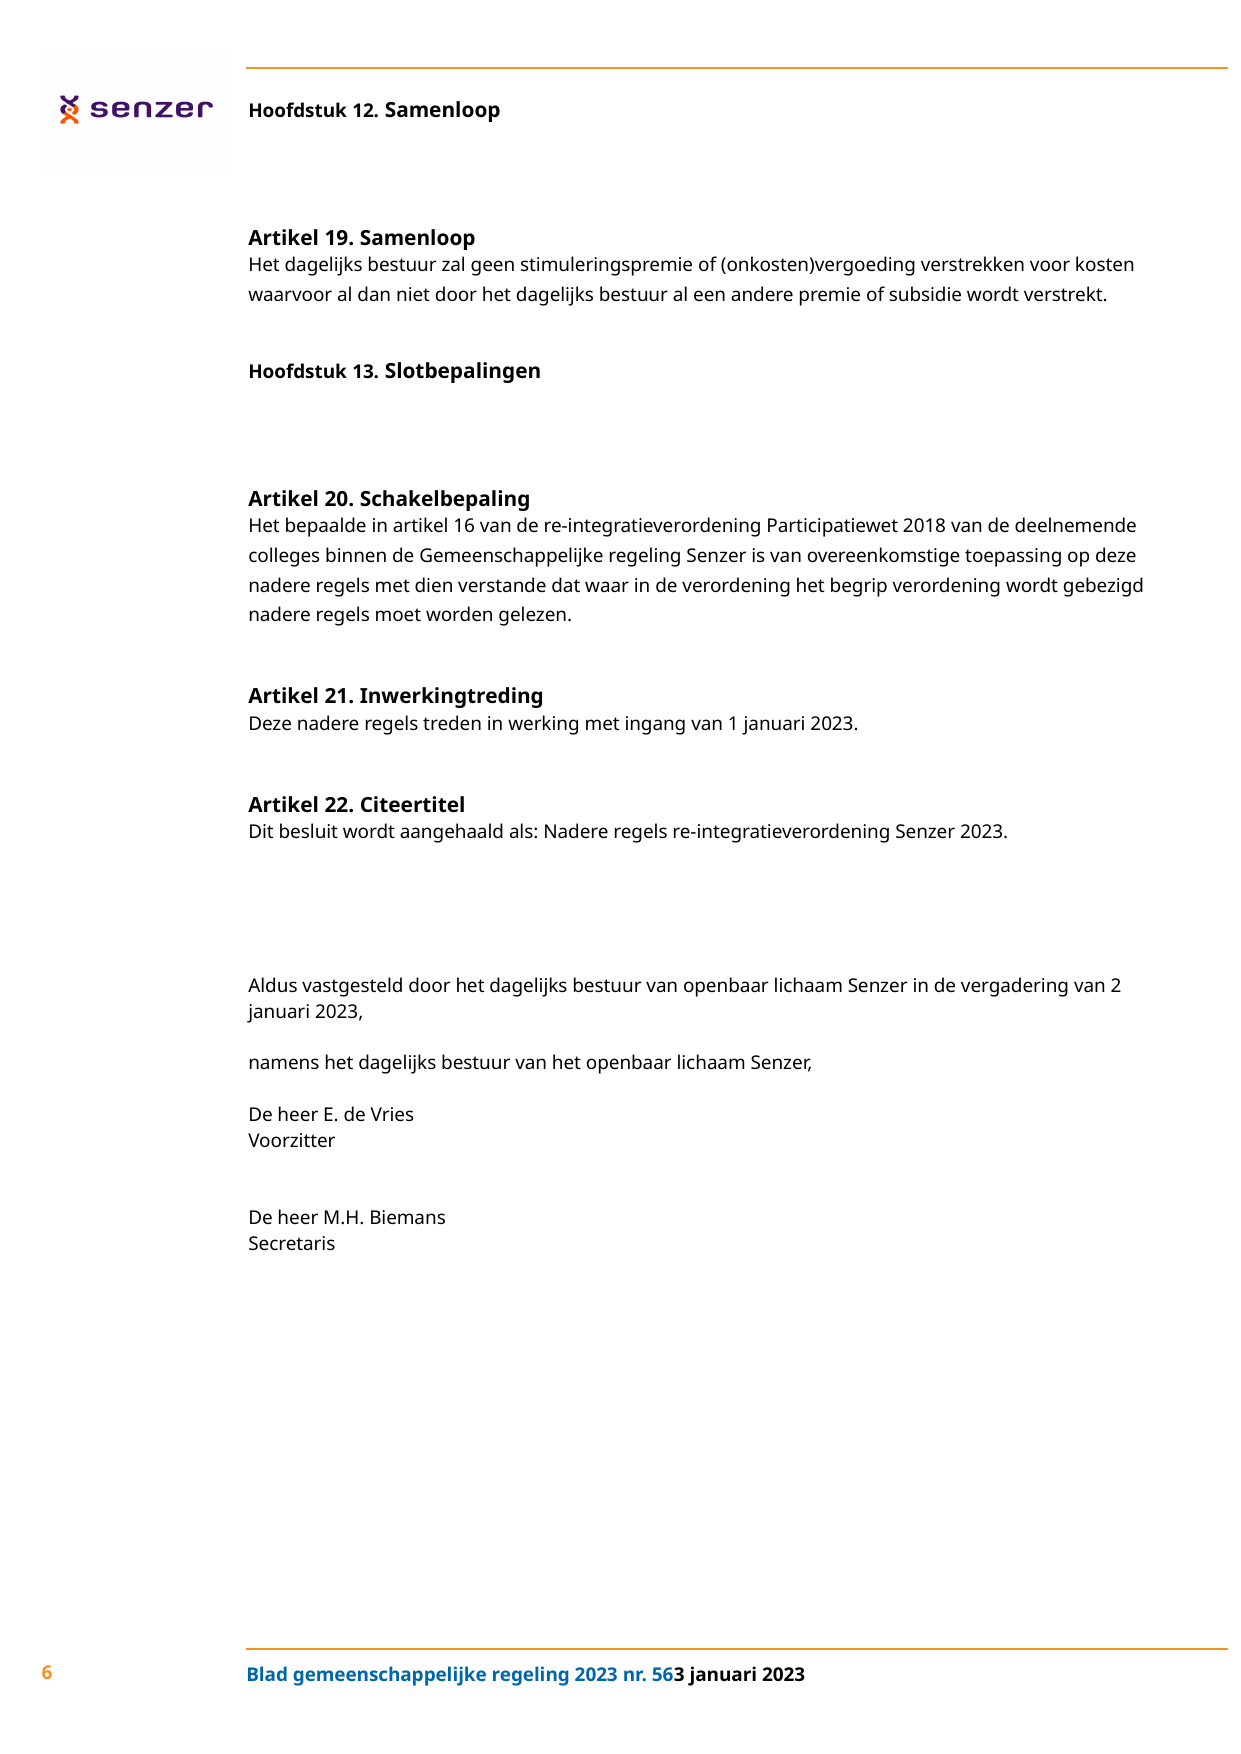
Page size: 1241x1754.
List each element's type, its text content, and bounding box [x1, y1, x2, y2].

text Hoofdstuk 12. Samenloop [248, 95, 1152, 123]
text namens het dagelijks bestuur van het openbaar lichaam Senzer, [248, 1049, 1152, 1075]
text Hoofdstuk 13. Slotbepalingen [248, 356, 1152, 384]
text De heer E. de Vries [248, 1101, 1152, 1127]
text Secretaris [248, 1230, 1152, 1255]
text Artikel 22. Citeertitel [248, 790, 1152, 818]
text Dit besluit wordt aangehaald als: Nadere regels re-integratieverordening Senzer 2023. [248, 818, 1152, 844]
text Artikel 19. Samenloop [248, 223, 1152, 251]
text Aldus vastgesteld door het dagelijks bestuur van openbaar lichaam Senzer in de vergadering van 2 januari 2023, [248, 972, 1152, 1024]
text Deze nadere regels treden in werking met ingang van 1 januari 2023. [248, 710, 1152, 736]
text De heer M.H. Biemans [248, 1204, 1152, 1230]
picture [41, 47, 231, 172]
text Artikel 21. Inwerkingtreding [248, 681, 1152, 710]
text Het bepaalde in artikel 16 van de re-integratieverordening Participatiewet 2018 van de deelnemende colleges binnen de Gemeenschappelijke regeling Senzer is van overeenkomstige toepassing op deze nadere regels met dien verstande dat waar in de verordening het begrip verordening wordt gebezigd nadere regels moet worden gelezen. [248, 513, 1152, 627]
text Voorzitter [248, 1127, 1152, 1152]
text Het dagelijks bestuur zal geen stimuleringspremie of (onkosten)vergoeding verstrekken voor kosten waarvoor al dan niet door het dagelijks bestuur al een andere premie of subsidie wordt verstrekt. [248, 251, 1152, 307]
text Artikel 20. Schakelbepaling [248, 484, 1152, 513]
